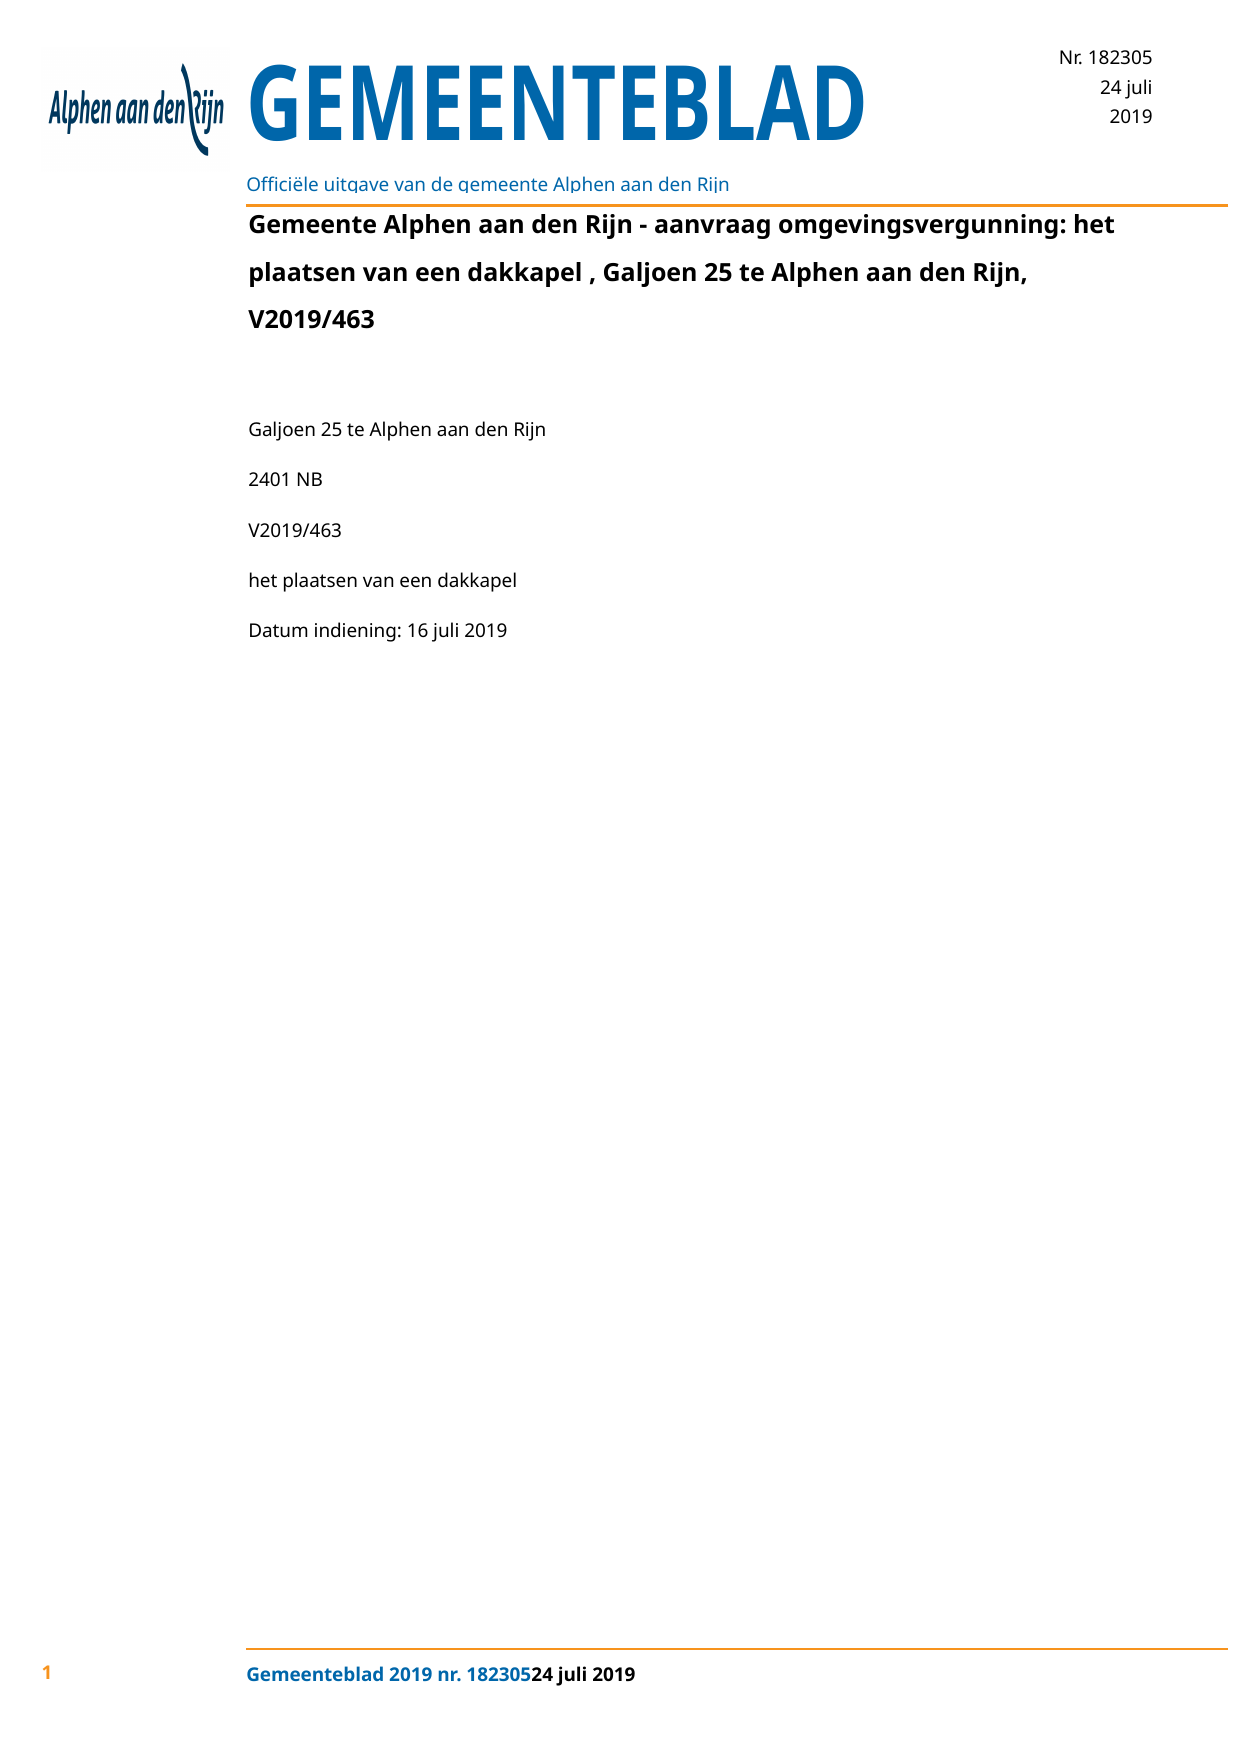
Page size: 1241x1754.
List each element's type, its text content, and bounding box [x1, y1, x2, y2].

text Datum indiening: 16 juli 2019 [248, 618, 1152, 643]
text V2019/463 [248, 517, 1152, 542]
text het plaatsen van een dakkapel [248, 567, 1152, 593]
text Galjoen 25 te Alphen aan den Rijn [248, 416, 1152, 442]
text Gemeente Alphen aan den Rijn - aanvraag omgevingsvergunning: het plaatsen van een dakkapel , Galjoen 25 te Alphen aan den Rijn, V2019/463 [248, 207, 1152, 336]
text 2401 NB [248, 466, 1152, 492]
picture [41, 47, 231, 172]
